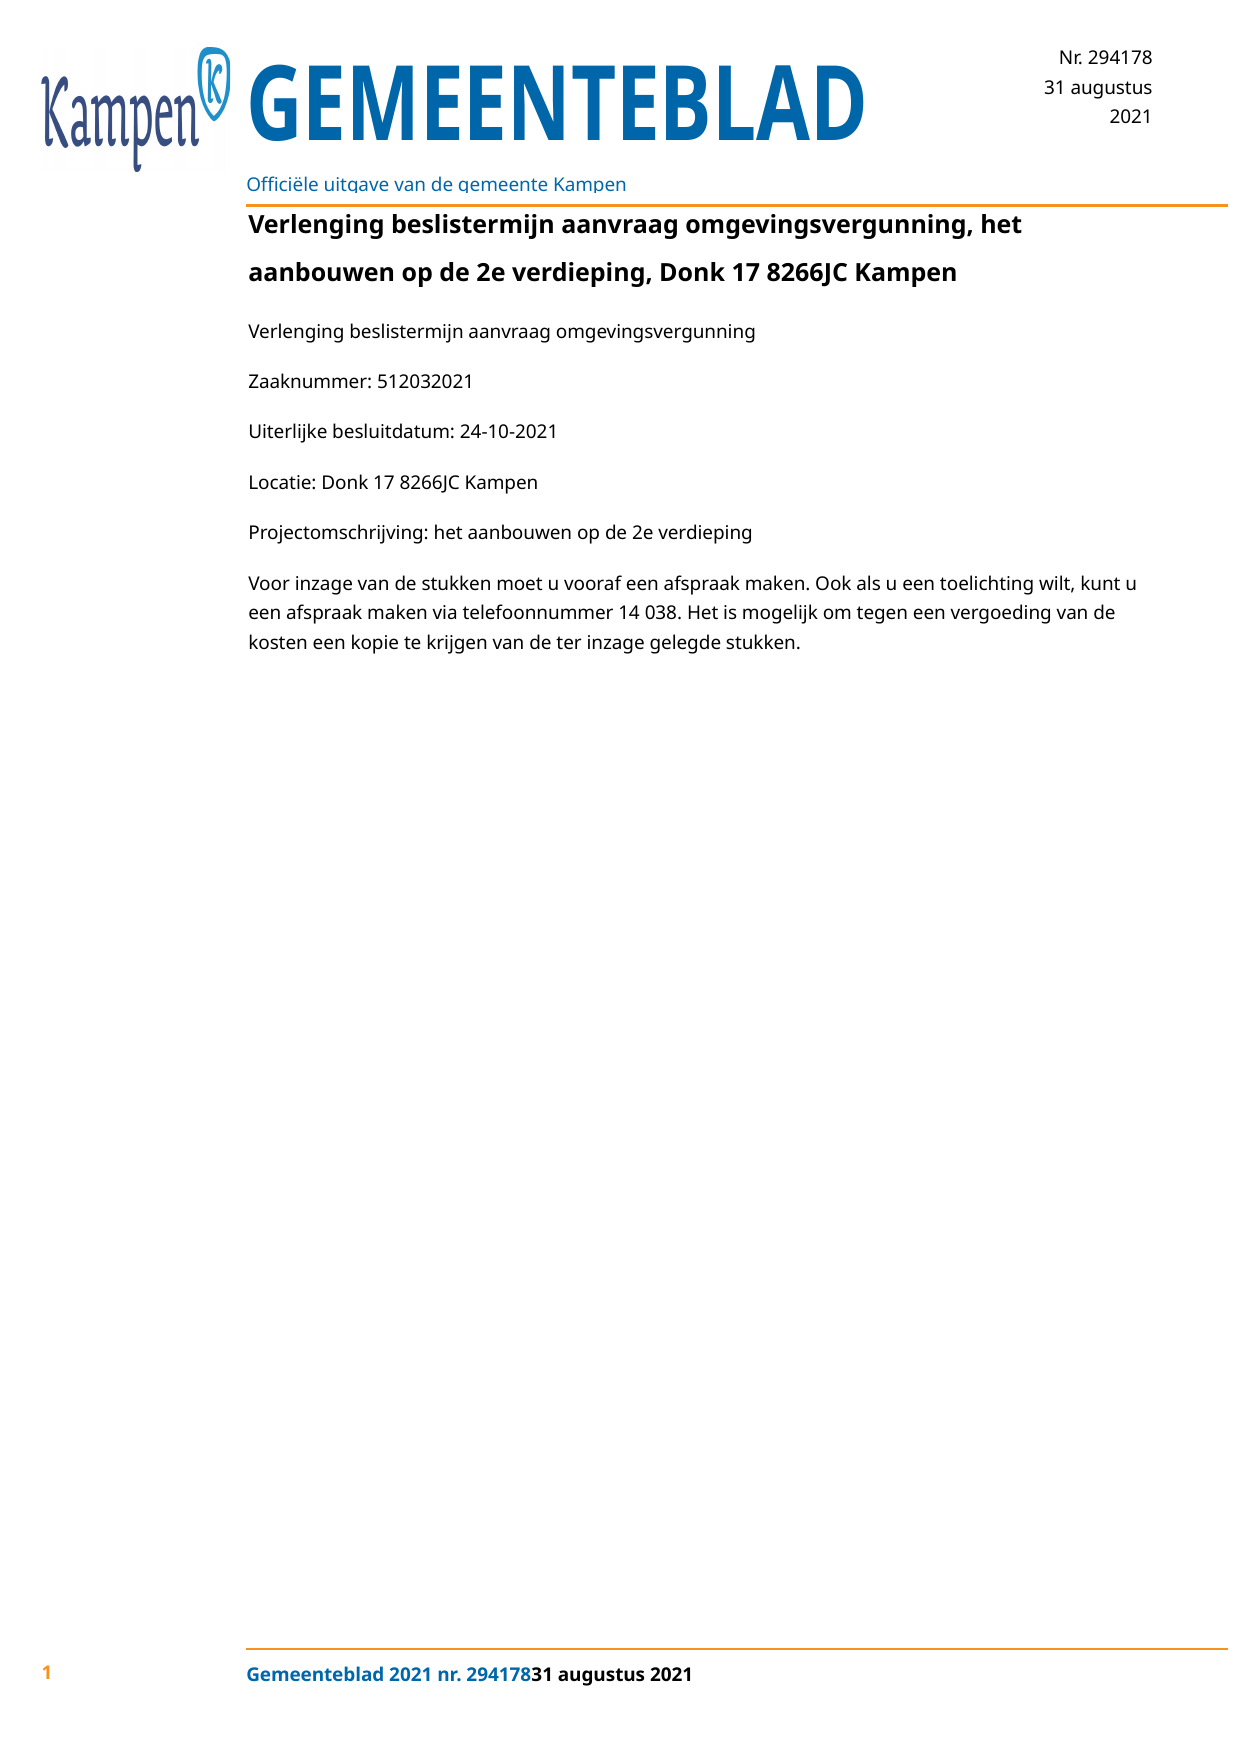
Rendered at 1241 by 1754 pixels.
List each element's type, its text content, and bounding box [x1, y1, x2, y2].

text Locatie: Donk 17 8266JC Kampen [248, 469, 1152, 495]
picture [41, 47, 231, 172]
text Zaaknummer: 512032021 [248, 368, 1152, 394]
text Verlenging beslistermijn aanvraag omgevingsvergunning, het aanbouwen op de 2e verdieping, Donk 17 8266JC Kampen [248, 207, 1152, 288]
text Voor inzage van de stukken moet u vooraf een afspraak maken. Ook als u een toelichting wilt, kunt u een afspraak maken via telefoonnummer 14 038. Het is mogelijk om tegen een vergoeding van de kosten een kopie te krijgen van de ter inzage gelegde stukken. [248, 570, 1152, 655]
text Verlenging beslistermijn aanvraag omgevingsvergunning [248, 318, 1152, 344]
text Uiterlijke besluitdatum: 24-10-2021 [248, 419, 1152, 444]
text Projectomschrijving: het aanbouwen op de 2e verdieping [248, 519, 1152, 545]
